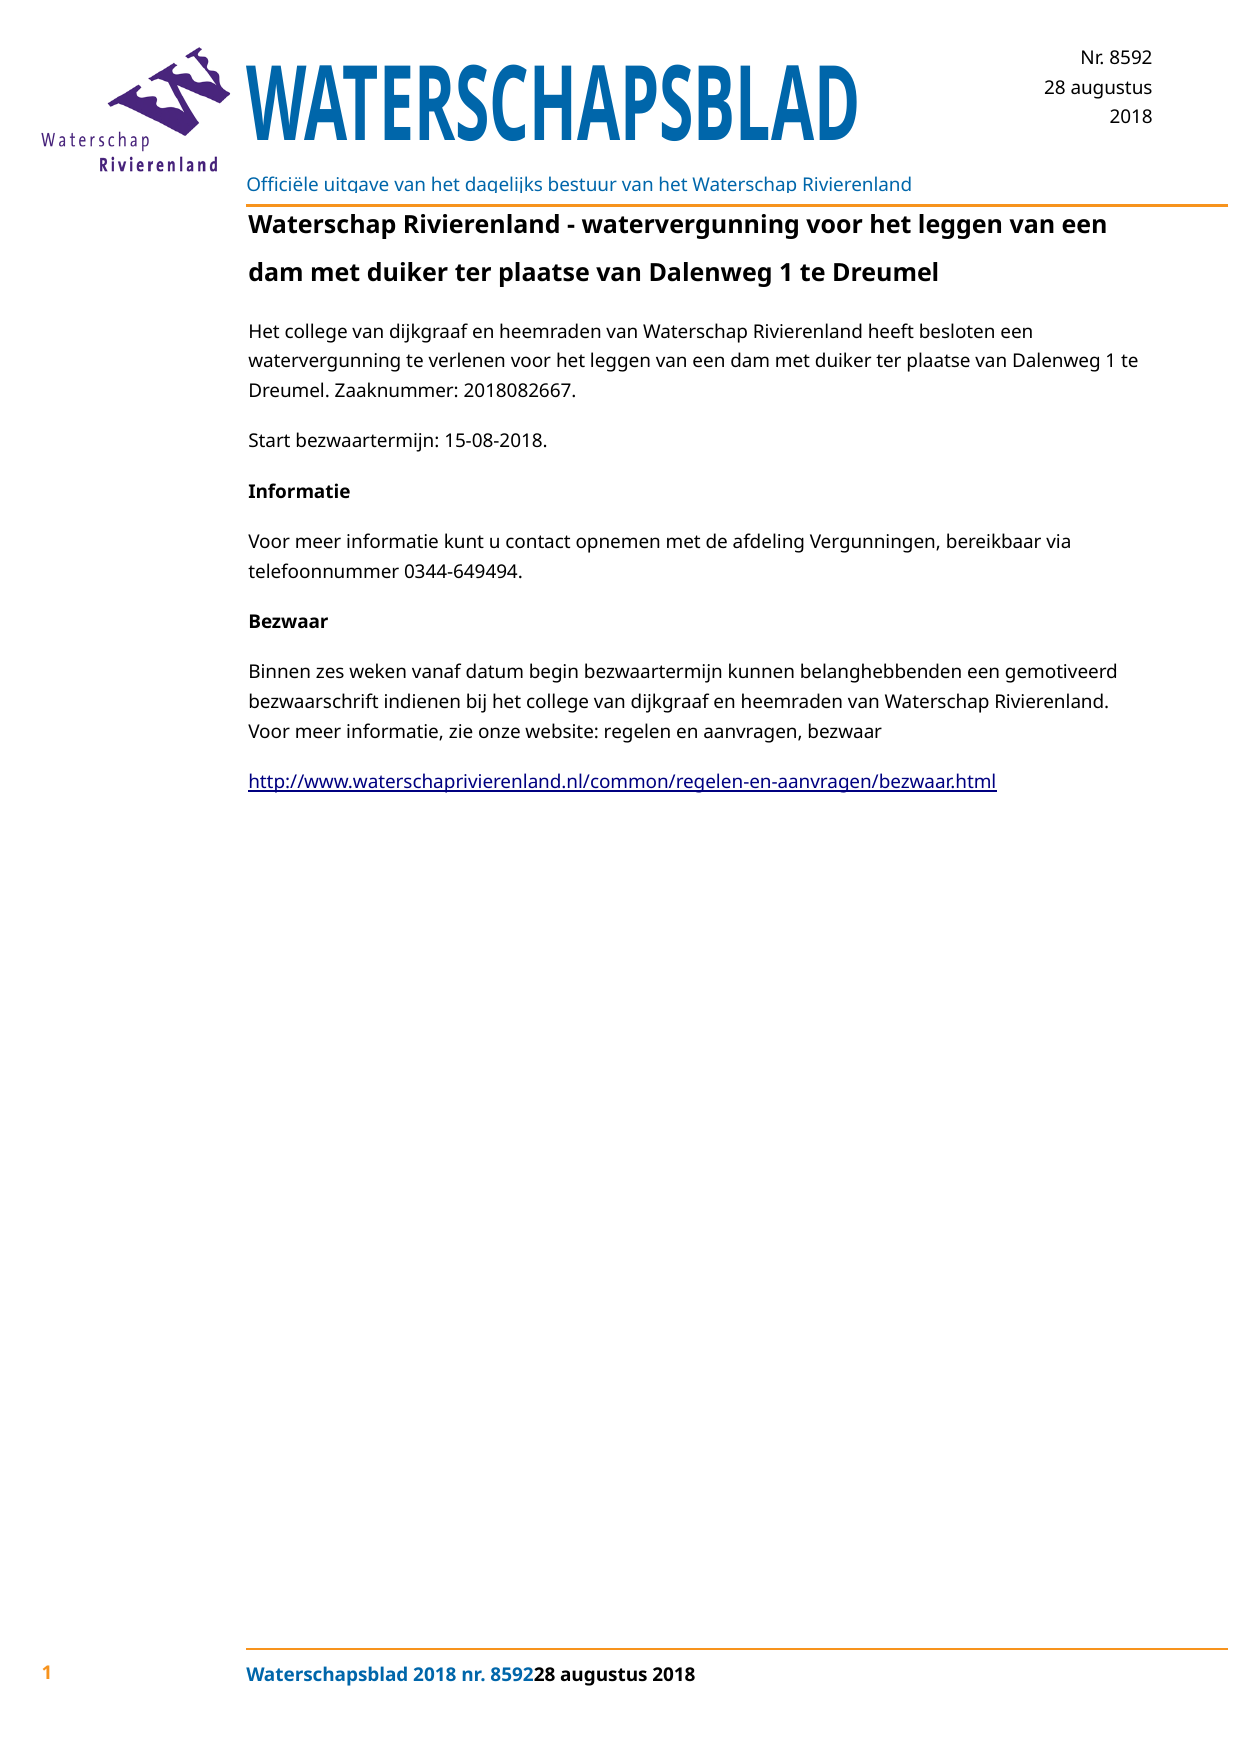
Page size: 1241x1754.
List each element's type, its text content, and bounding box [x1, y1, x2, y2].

text Waterschap Rivierenland - watervergunning voor het leggen van een dam met duiker ter plaatse van Dalenweg 1 te Dreumel [248, 207, 1152, 288]
text Het college van dijkgraaf en heemraden van Waterschap Rivierenland heeft besloten een watervergunning te verlenen voor het leggen van een dam met duiker ter plaatse van Dalenweg 1 te Dreumel. Zaaknummer: 2018082667. [248, 318, 1152, 403]
text Bezwaar [248, 608, 1152, 634]
text http://www.waterschaprivierenland.nl/common/regelen-en-aanvragen/bezwaar.html [248, 768, 1152, 794]
picture [41, 47, 231, 172]
text Voor meer informatie kunt u contact opnemen met de afdeling Vergunningen, bereikbaar via telefoonnummer 0344-649494. [248, 528, 1152, 584]
text Start bezwaartermijn: 15-08-2018. [248, 427, 1152, 453]
text Informatie [248, 478, 1152, 504]
text Binnen zes weken vanaf datum begin bezwaartermijn kunnen belanghebbenden een gemotiveerd bezwaarschrift indienen bij het college van dijkgraaf en heemraden van Waterschap Rivierenland. Voor meer informatie, zie onze website: regelen en aanvragen, bezwaar [248, 659, 1152, 744]
